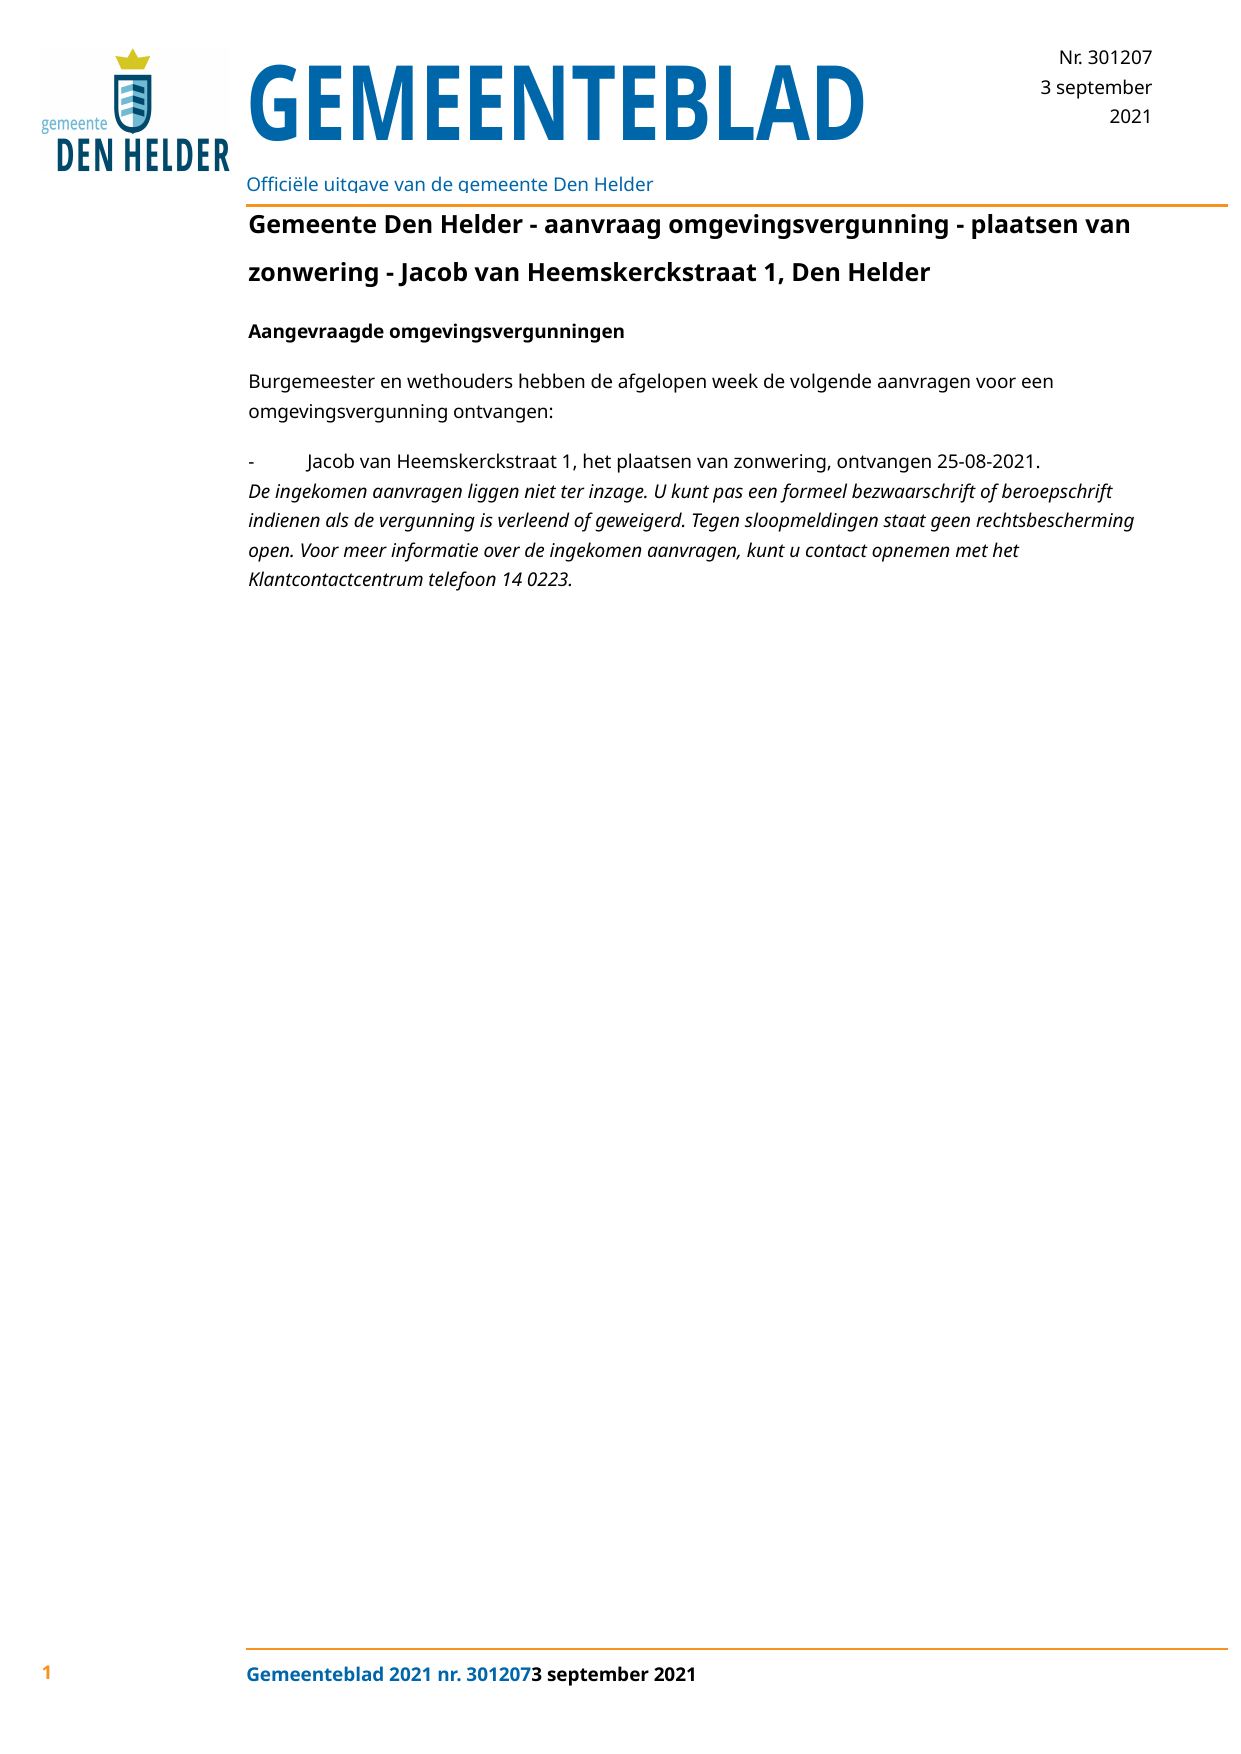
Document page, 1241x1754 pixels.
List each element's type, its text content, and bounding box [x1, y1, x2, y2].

picture [220, 160, 224, 172]
text Aangevraagde omgevingsvergunningen [248, 318, 1152, 344]
list Jacob van Heemskerckstraat 1, het plaatsen van zonwering, ontvangen 25-08-2021. [248, 448, 1152, 474]
text De ingekomen aanvragen liggen niet ter inzage. U kunt pas een formeel bezwaarschrift of beroepschrift indienen als de vergunning is verleend of geweigerd. Tegen sloopmeldingen staat geen rechtsbescherming open. Voor meer informatie over de ingekomen aanvragen, kunt u contact opnemen met het Klantcontactcentrum telefoon 14 0223. [248, 478, 1152, 592]
picture [182, 144, 187, 165]
text Gemeente Den Helder - aanvraag omgevingsvergunning - plaatsen van zonwering - Jacob van Heemskerckstraat 1, Den Helder [248, 207, 1152, 288]
picture [130, 157, 135, 172]
picture [63, 144, 68, 165]
picture [100, 154, 106, 172]
text Burgemeester en wethouders hebben de afgelopen week de volgende aanvragen voor een omgevingsvergunning ontvangen: [248, 368, 1152, 424]
picture [41, 47, 231, 172]
